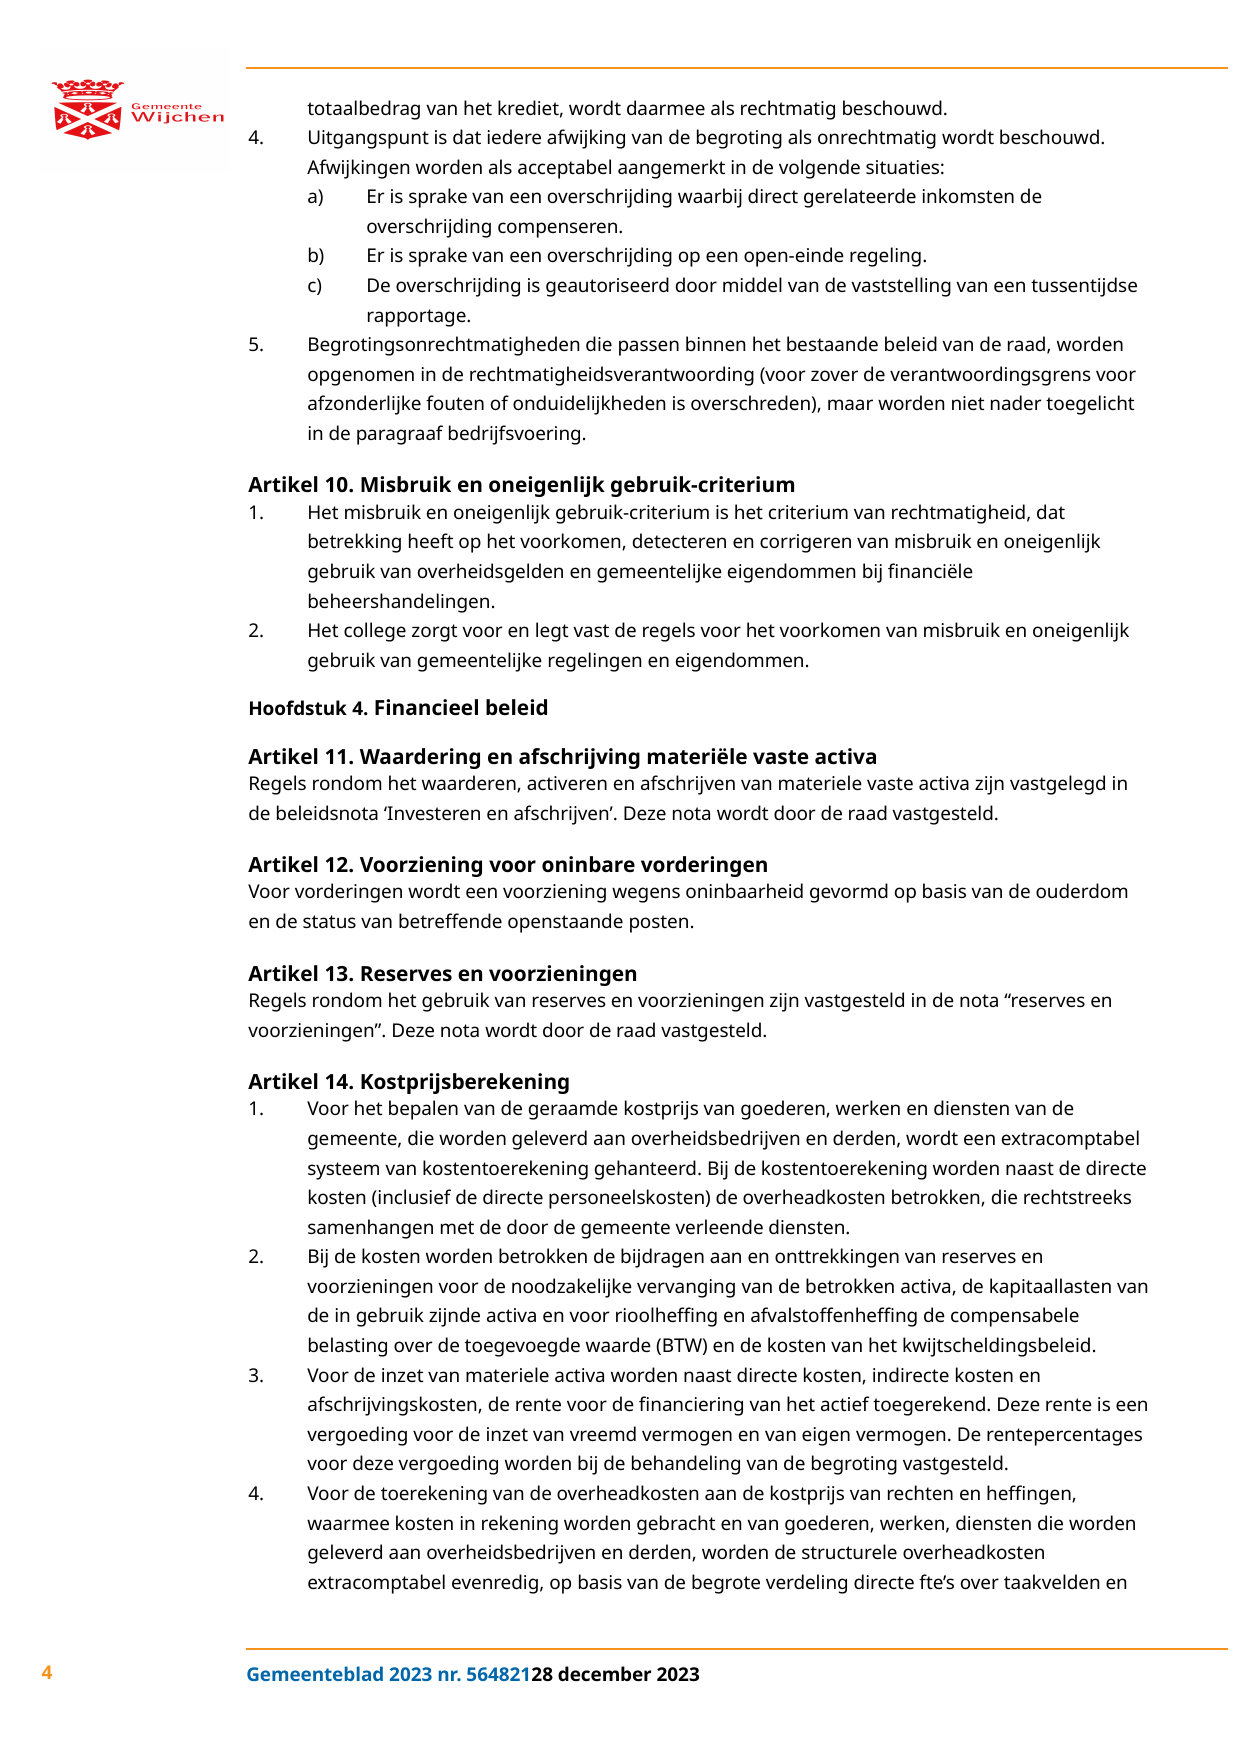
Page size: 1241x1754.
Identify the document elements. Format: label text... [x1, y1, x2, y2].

list Bij de kosten worden betrokken de bijdragen aan en onttrekkingen van reserves en voorzieningen voor de noodzakelijke vervanging van de betrokken activa, de kapitaallasten van de in gebruik zijnde activa en voor rioolheffing en afvalstoffenheffing de compensabele belasting over de toegevoegde waarde (BTW) en de kosten van het kwijtscheldingsbeleid. [248, 1243, 1152, 1358]
list Uitgangspunt is dat iedere afwijking van de begroting als onrechtmatig wordt beschouwd. Afwijkingen worden als acceptabel aangemerkt in de volgende situaties: [248, 124, 1152, 180]
text Artikel 13. Reserves en voorzieningen [248, 959, 1152, 987]
list Voor de toerekening van de overheadkosten aan de kostprijs van rechten en heffingen, waarmee kosten in rekening worden gebracht en van goederen, werken, diensten die worden geleverd aan overheidsbedrijven en derden, worden de structurele overheadkosten extracomptabel evenredig, op basis van de begrote verdeling directe fte’s over taakvelden en [248, 1480, 1152, 1595]
list De overschrijding is geautoriseerd door middel van de vaststelling van een tussentijdse rapportage. [307, 272, 1152, 328]
list totaalbedrag van het krediet, wordt daarmee als rechtmatig beschouwd. [248, 95, 1152, 121]
text Regels rondom het gebruik van reserves en voorzieningen zijn vastgesteld in de nota “reserves en voorzieningen”. Deze nota wordt door de raad vastgesteld. [248, 987, 1152, 1042]
list Het misbruik en oneigenlijk gebruik-criterium is het criterium van rechtmatigheid, dat betrekking heeft op het voorkomen, detecteren en corrigeren van misbruik en oneigenlijk gebruik van overheidsgelden en gemeentelijke eigendommen bij financiële beheershandelingen. [248, 499, 1152, 613]
list Begrotingsonrechtmatigheden die passen binnen het bestaande beleid van de raad, worden opgenomen in de rechtmatigheidsverantwoording (voor zover de verantwoordingsgrens voor afzonderlijke fouten of onduidelijkheden is overschreden), maar worden niet nader toegelicht in de paragraaf bedrijfsvoering. [248, 331, 1152, 446]
text Artikel 10. Misbruik en oneigenlijk gebruik-criterium [248, 471, 1152, 499]
text Hoofdstuk 4. Financieel beleid [248, 693, 1152, 721]
text Regels rondom het waarderen, activeren en afschrijven van materiele vaste activa zijn vastgelegd in de beleidsnota ‘Investeren en afschrijven’. Deze nota wordt door de raad vastgesteld. [248, 770, 1152, 826]
list Voor de inzet van materiele activa worden naast directe kosten, indirecte kosten en afschrijvingskosten, de rente voor de financiering van het actief toegerekend. Deze rente is een vergoeding voor de inzet van vreemd vermogen en van eigen vermogen. De rentepercentages voor deze vergoeding worden bij de behandeling van de begroting vastgesteld. [248, 1362, 1152, 1476]
text Artikel 11. Waardering en afschrijving materiële vaste activa [248, 742, 1152, 770]
list Voor het bepalen van de geraamde kostprijs van goederen, werken en diensten van de gemeente, die worden geleverd aan overheidsbedrijven en derden, wordt een extracomptabel systeem van kostentoerekening gehanteerd. Bij de kostentoerekening worden naast de directe kosten (inclusief de directe personeelskosten) de overheadkosten betrokken, die rechtstreeks samenhangen met de door de gemeente verleende diensten. [248, 1096, 1152, 1240]
list Er is sprake van een overschrijding op een open-einde regeling. [307, 243, 1152, 268]
text Artikel 12. Voorziening voor oninbare vorderingen [248, 850, 1152, 879]
list Het college zorgt voor en legt vast de regels voor het voorkomen van misbruik en oneigenlijk gebruik van gemeentelijke regelingen en eigendommen. [248, 617, 1152, 673]
text Voor vorderingen wordt een voorziening wegens oninbaarheid gevormd op basis van de ouderdom en de status van betreffende openstaande posten. [248, 879, 1152, 934]
picture [41, 47, 231, 172]
list Er is sprake van een overschrijding waarbij direct gerelateerde inkomsten de overschrijding compenseren. [307, 183, 1152, 239]
text Artikel 14. Kostprijsberekening [248, 1067, 1152, 1096]
